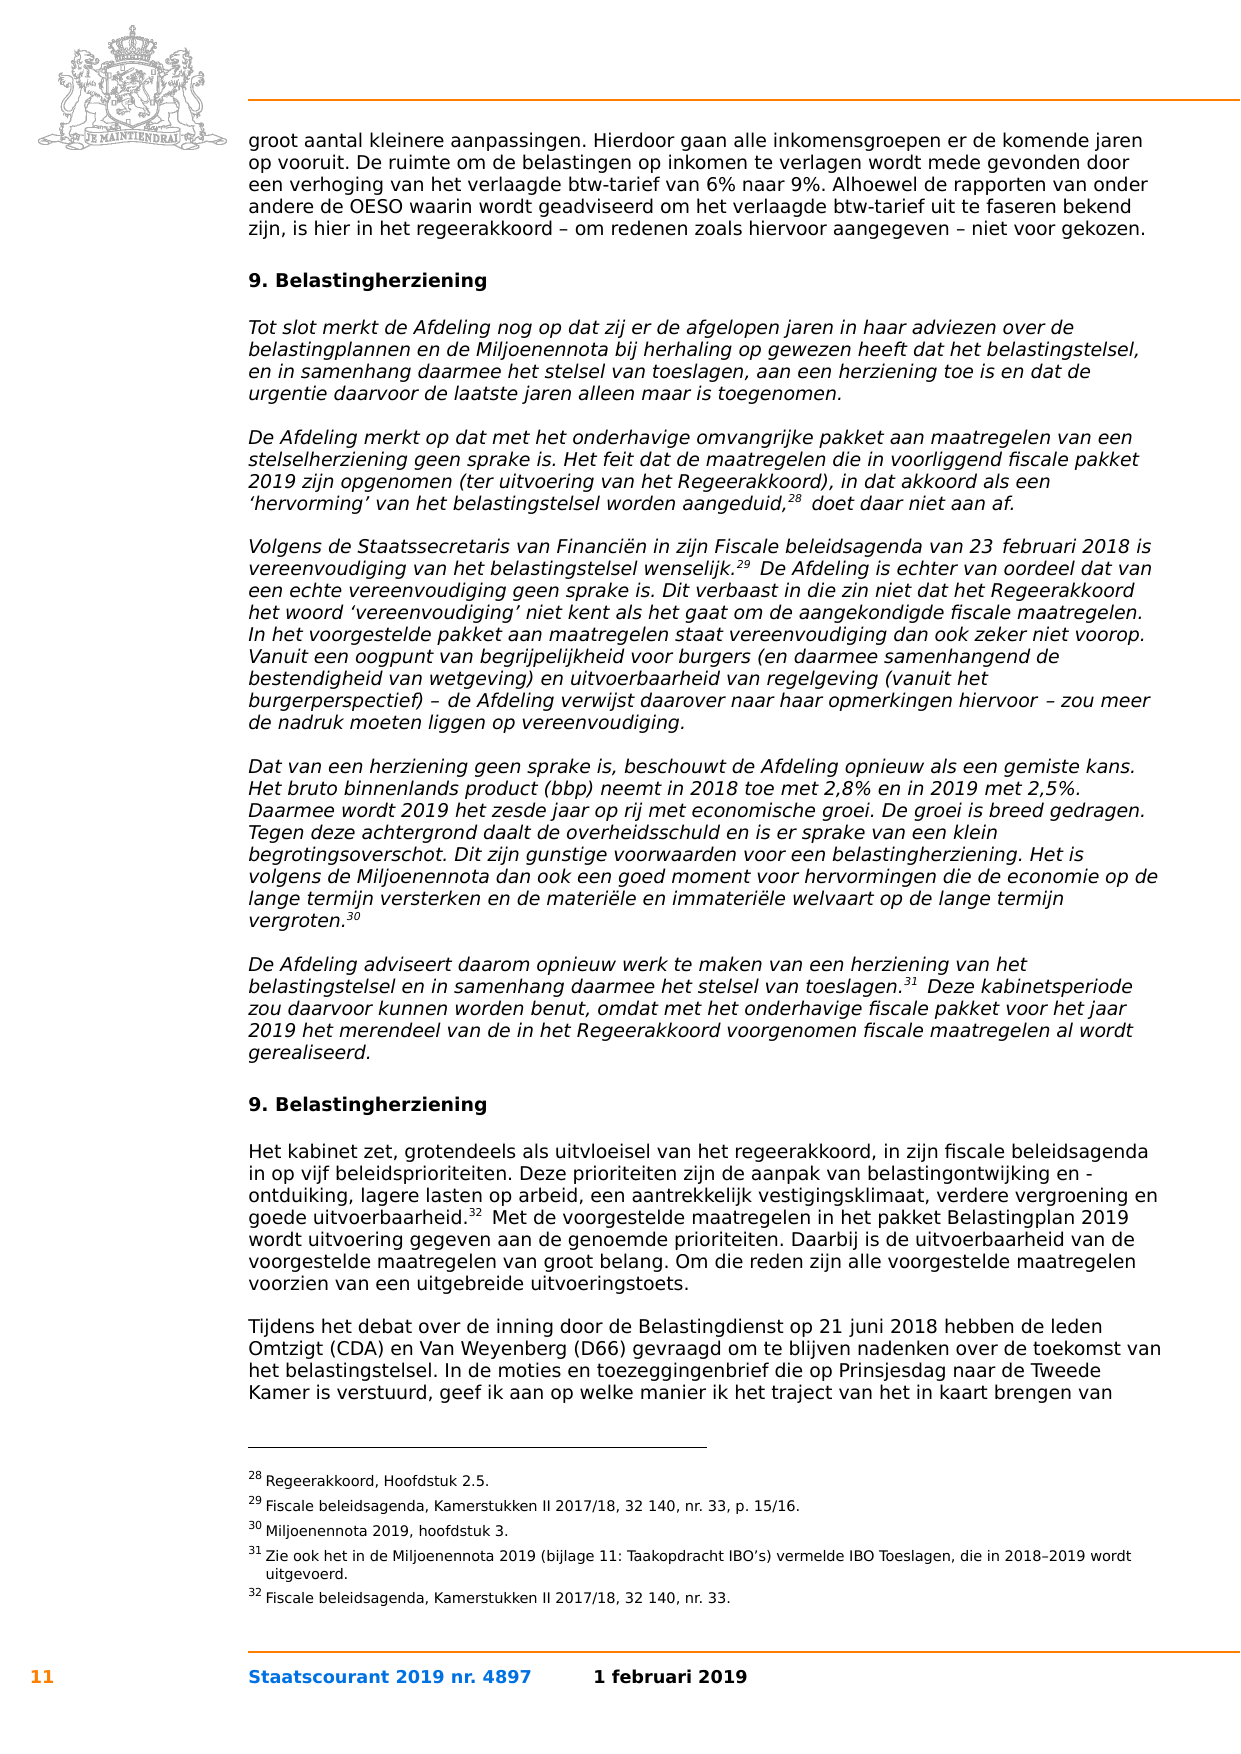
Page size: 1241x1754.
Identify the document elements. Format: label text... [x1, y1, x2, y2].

text Tijdens het debat over de inning door de Belastingdienst op 21 juni 2018 hebben de leden Omtzigt (CDA) en Van Weyenberg (D66) gevraagd om te blijven nadenken over de toekomst van het belastingstelsel. In de moties en toezeggingenbrief die op Prinsjesdag naar de Tweede Kamer is verstuurd, geef ik aan op welke manier ik het traject van het in kaart brengen van [248, 1316, 1163, 1404]
text De Afdeling adviseert daarom opnieuw werk te maken van een herziening van het belastingstelsel en in samenhang daarmee het stelsel van toeslagen. Deze kabinetsperiode zou daarvoor kunnen worden benut, omdat met het onderhavige fiscale pakket voor het jaar 2019 het merendeel van de in het Regeerakkoord voorgenomen fiscale maatregelen al wordt gerealiseerd. [248, 954, 1163, 1064]
text Volgens de Staatssecretaris van Financiën in zijn Fiscale beleidsagenda van 23 februari 2018 is vereenvoudiging van het belastingstelsel wenselijk. De Afdeling is echter van oordeel dat van een echte vereenvoudiging geen sprake is. Dit verbaast in die zin niet dat het Regeerakkoord het woord ‘vereenvoudiging’ niet kent als het gaat om de aangekondigde fiscale maatregelen. In het voorgestelde pakket aan maatregelen staat vereenvoudiging dan ook zeker niet voorop. Vanuit een oogpunt van begrijpelijkheid voor burgers (en daarmee samenhangend de bestendigheid van wetgeving) en uitvoerbaarheid van regelgeving (vanuit het burgerperspectief) – de Afdeling verwijst daarover naar haar opmerkingen hiervoor – zou meer de nadruk moeten liggen op vereenvoudiging. [248, 536, 1163, 734]
text Fiscale beleidsagenda, Kamerstukken II 2017/18, 32 140, nr. 33. [248, 1586, 1163, 1608]
text De Afdeling merkt op dat met het onderhavige omvangrijke pakket aan maatregelen van een stelselherziening geen sprake is. Het feit dat de maatregelen die in voorliggend fiscale pakket 2019 zijn opgenomen (ter uitvoering van het Regeerakkoord), in dat akkoord als een ‘hervorming’ van het belastingstelsel worden aangeduid, doet daar niet aan af. [248, 427, 1163, 514]
subtitle 9. Belastingherziening [248, 1094, 1163, 1116]
picture [38, 25, 227, 150]
text Miljoenennota 2019, hoofdstuk 3. [248, 1519, 1163, 1541]
text Tot slot merkt de Afdeling nog op dat zij er de afgelopen jaren in haar adviezen over de belastingplannen en de Miljoenennota bij herhaling op gewezen heeft dat het belastingstelsel, en in samenhang daarmee het stelsel van toeslagen, aan een herziening toe is en dat de urgentie daarvoor de laatste jaren alleen maar is toegenomen. [248, 317, 1163, 405]
text Dat van een herziening geen sprake is, beschouwt de Afdeling opnieuw als een gemiste kans. Het bruto binnenlands product (bbp) neemt in 2018 toe met 2,8% en in 2019 met 2,5%. Daarmee wordt 2019 het zesde jaar op rij met economische groei. De groei is breed gedragen. Tegen deze achtergrond daalt de overheidsschuld en is er sprake van een klein begrotingsoverschot. Dit zijn gunstige voorwaarden voor een belastingherziening. Het is volgens de Miljoenennota dan ook een goed moment voor hervormingen die de economie op de lange termijn versterken en de materiële en immateriële welvaart op de lange termijn vergroten. [248, 756, 1163, 932]
subtitle 9. Belastingherziening [248, 270, 1163, 292]
text Zie ook het in de Miljoenennota 2019 (bijlage 11: Taakopdracht IBO’s) vermelde IBO Toeslagen, die in 2018–2019 wordt uitgevoerd. [248, 1544, 1163, 1583]
text groot aantal kleinere aanpassingen. Hierdoor gaan alle inkomensgroepen er de komende jaren op vooruit. De ruimte om de belastingen op inkomen te verlagen wordt mede gevonden door een verhoging van het verlaagde btw-tarief van 6% naar 9%. Alhoewel de rapporten van onder andere de OESO waarin wordt geadviseerd om het verlaagde btw-tarief uit te faseren bekend zijn, is hier in het regeerakkoord – om redenen zoals hiervoor aangegeven – niet voor gekozen. [248, 130, 1163, 240]
text Het kabinet zet, grotendeels als uitvloeisel van het regeerakkoord, in zijn fiscale beleidsagenda in op vijf beleidsprioriteiten. Deze prioriteiten zijn de aanpak van belastingontwijking en -ontduiking, lagere lasten op arbeid, een aantrekkelijk vestigingsklimaat, verdere vergroening en goede uitvoerbaarheid. Met de voorgestelde maatregelen in het pakket Belastingplan 2019 wordt uitvoering gegeven aan de genoemde prioriteiten. Daarbij is de uitvoerbaarheid van de voorgestelde maatregelen van groot belang. Om die reden zijn alle voorgestelde maatregelen voorzien van een uitgebreide uitvoeringstoets. [248, 1141, 1163, 1294]
text Regeerakkoord, Hoofdstuk 2.5. [248, 1469, 1163, 1491]
text Fiscale beleidsagenda, Kamerstukken II 2017/18, 32 140, nr. 33, p. 15/16. [248, 1494, 1163, 1516]
